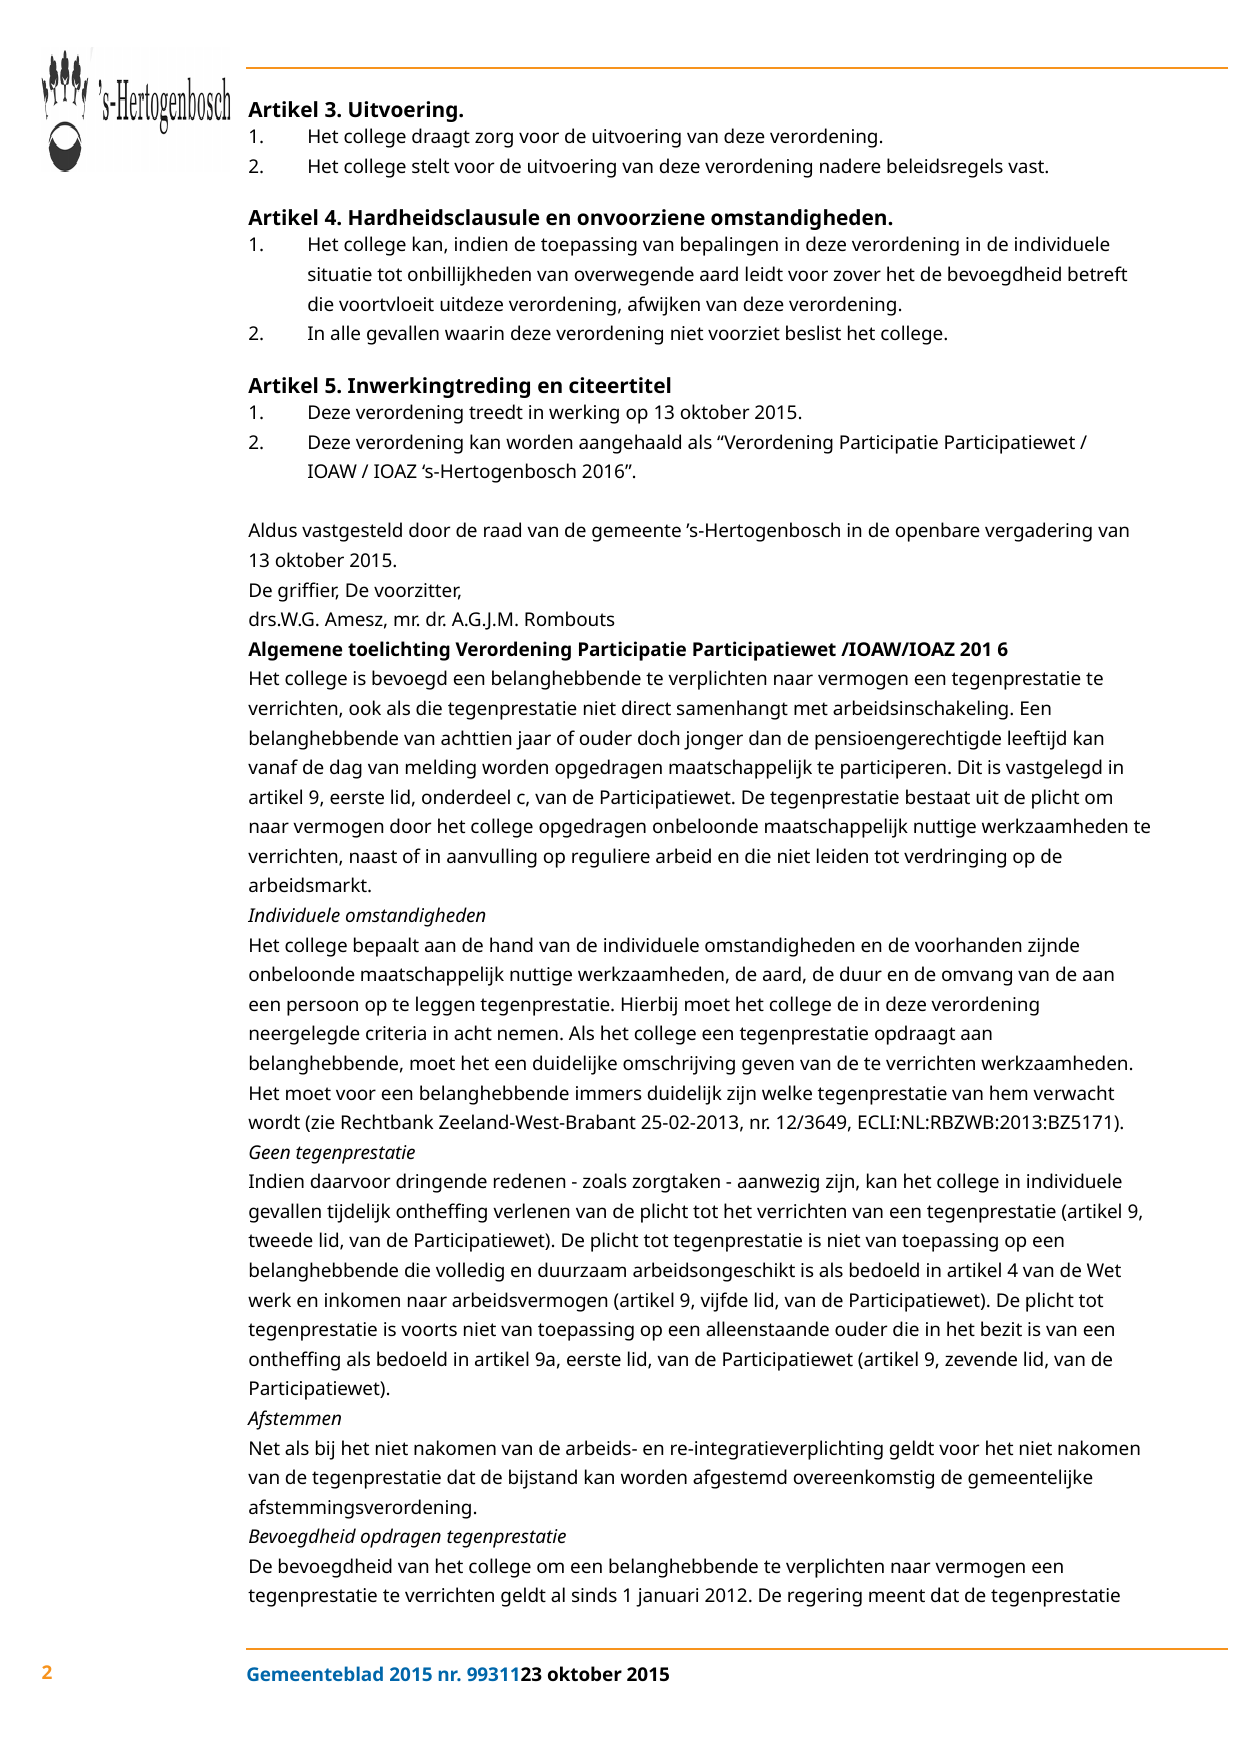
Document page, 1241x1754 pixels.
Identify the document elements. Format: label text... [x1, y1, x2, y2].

list Het college draagt zorg voor de uitvoering van deze verordening. [248, 123, 1152, 149]
text Aldus vastgesteld door de raad van de gemeente ’s-Hertogenbosch in de openbare vergadering van 13 oktober 2015. [248, 518, 1152, 573]
list Deze verordening kan worden aangehaald als “Verordening Participatie Participatiewet / IOAW / IOAZ ‘s-Hertogenbosch 2016”. [248, 429, 1152, 484]
text Indien daarvoor dringende redenen - zoals zorgtaken - aanwezig zijn, kan het college in individuele gevallen tijdelijk ontheffing verlenen van de plicht tot het verrichten van een tegenprestatie (artikel 9, tweede lid, van de Participatiewet). De plicht tot tegenprestatie is niet van toepassing op een belanghebbende die volledig en duurzaam arbeidsongeschikt is als bedoeld in artikel 4 van de Wet werk en inkomen naar arbeidsvermogen (artikel 9, vijfde lid, van de Participatiewet). De plicht tot tegenprestatie is voorts niet van toepassing op een alleenstaande ouder die in het bezit is van een ontheffing als bedoeld in artikel 9a, eerste lid, van de Participatiewet (artikel 9, zevende lid, van de Participatiewet). [248, 1168, 1152, 1401]
list Deze verordening treedt in werking op 13 oktober 2015. [248, 399, 1152, 425]
text Individuele omstandigheden [248, 902, 1152, 928]
text Afstemmen [248, 1405, 1152, 1431]
text De griffier, De voorzitter, [248, 577, 1152, 602]
text Bevoegdheid opdragen tegenprestatie [248, 1523, 1152, 1549]
text Net als bij het niet nakomen van de arbeids- en re-integratieverplichting geldt voor het niet nakomen van de tegenprestatie dat de bijstand kan worden afgestemd overeenkomstig de gemeentelijke afstemmingsverordening. [248, 1435, 1152, 1519]
list In alle gevallen waarin deze verordening niet voorziet beslist het college. [248, 320, 1152, 346]
text Algemene toelichting Verordening Participatie Participatiewet /IOAW/IOAZ 201 6 [248, 636, 1152, 662]
text Geen tegenprestatie [248, 1139, 1152, 1164]
text Artikel 4. Hardheidsclausule en onvoorziene omstandigheden. [248, 203, 1152, 232]
picture [41, 47, 231, 172]
text Artikel 3. Uitvoering. [248, 95, 1152, 123]
text drs.W.G. Amesz, mr. dr. A.G.J.M. Rombouts [248, 606, 1152, 632]
text Het college bepaalt aan de hand van de individuele omstandigheden en de voorhanden zijnde onbeloonde maatschappelijk nuttige werkzaamheden, de aard, de duur en de omvang van de aan een persoon op te leggen tegenprestatie. Hierbij moet het college de in deze verordening neergelegde criteria in acht nemen. Als het college een tegenprestatie opdraagt aan belanghebbende, moet het een duidelijke omschrijving geven van de te verrichten werkzaamheden. Het moet voor een belanghebbende immers duidelijk zijn welke tegenprestatie van hem verwacht wordt (zie Rechtbank Zeeland-West-Brabant 25-02-2013, nr. 12/3649, ECLI:NL:RBZWB:2013:BZ5171). [248, 932, 1152, 1135]
text Het college is bevoegd een belanghebbende te verplichten naar vermogen een tegenprestatie te verrichten, ook als die tegenprestatie niet direct samenhangt met arbeidsinschakeling. Een belanghebbende van achttien jaar of ouder doch jonger dan de pensioengerechtigde leeftijd kan vanaf de dag van melding worden opgedragen maatschappelijk te participeren. Dit is vastgelegd in artikel 9, eerste lid, onderdeel c, van de Participatiewet. De tegenprestatie bestaat uit de plicht om naar vermogen door het college opgedragen onbeloonde maatschappelijk nuttige werkzaamheden te verrichten, naast of in aanvulling op reguliere arbeid en die niet leiden tot verdringing op de arbeidsmarkt. [248, 666, 1152, 898]
text De bevoegdheid van het college om een belanghebbende te verplichten naar vermogen een tegenprestatie te verrichten geldt al sinds 1 januari 2012. De regering meent dat de tegenprestatie [248, 1553, 1152, 1608]
list Het college stelt voor de uitvoering van deze verordening nadere beleidsregels vast. [248, 153, 1152, 178]
text Artikel 5. Inwerkingtreding en citeertitel [248, 371, 1152, 399]
list Het college kan, indien de toepassing van bepalingen in deze verordening in de individuele situatie tot onbillijkheden van overwegende aard leidt voor zover het de bevoegdheid betreft die voortvloeit uitdeze verordening, afwijken van deze verordening. [248, 232, 1152, 317]
